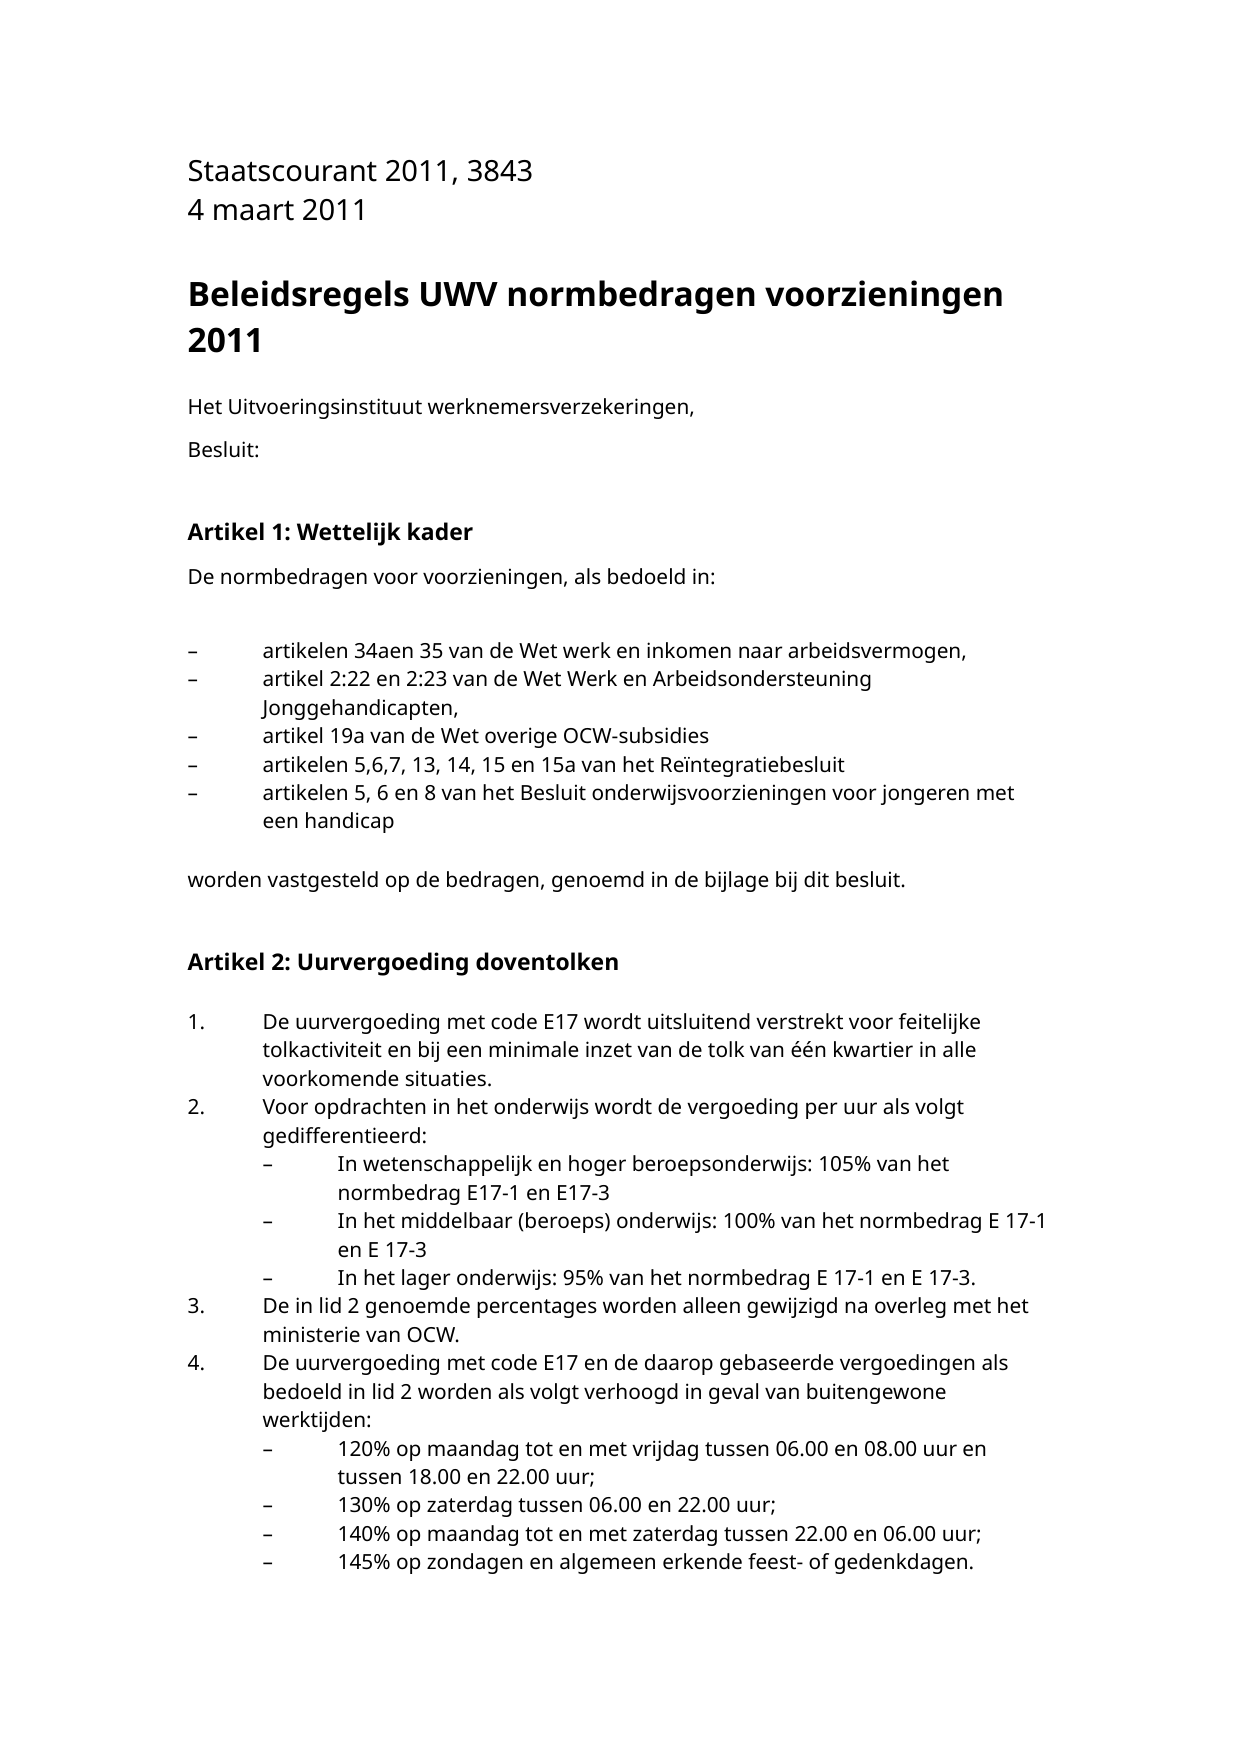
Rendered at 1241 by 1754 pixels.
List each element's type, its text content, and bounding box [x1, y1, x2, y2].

text worden vastgesteld op de bedragen, genoemd in de bijlage bij dit besluit. [187, 865, 1053, 893]
list 120% op maandag tot en met vrijdag tussen 06.00 en 08.00 uur en tussen 18.00 en 22.00 uur; [262, 1434, 1053, 1491]
list De uurvergoeding met code E17 wordt uitsluitend verstrekt voor feitelijke tolkactiviteit en bij een minimale inzet van de tolk van één kwartier in alle voorkomende situaties. [187, 1007, 1053, 1092]
list 130% op zaterdag tussen 06.00 en 22.00 uur; [262, 1491, 1053, 1519]
list De in lid 2 genoemde percentages worden alleen gewijzigd na overleg met het ministerie van OCW. [187, 1292, 1053, 1348]
list Voor opdrachten in het onderwijs wordt de vergoeding per uur als volgt gedifferentieerd: [187, 1092, 1053, 1149]
text Besluit: [187, 435, 1053, 464]
text De normbedragen voor voorzieningen, als bedoeld in: [187, 562, 1053, 591]
list artikel 2:22 en 2:23 van de Wet Werk en Arbeidsondersteuning Jonggehandicapten, [187, 664, 1053, 721]
list artikel 19a van de Wet overige OCW-subsidies [187, 721, 1053, 750]
subtitle Artikel 2: Uurvergoeding doventolken [187, 946, 1053, 977]
list artikelen 34aen 35 van de Wet werk en inkomen naar arbeidsvermogen, [187, 636, 1053, 664]
list In wetenschappelijk en hoger beroepsonderwijs: 105% van het normbedrag E17-1 en E17-3 [262, 1149, 1053, 1206]
text 4 maart 2011 [187, 190, 1053, 229]
list In het middelbaar (beroeps) onderwijs: 100% van het normbedrag E 17-1 en E 17-3 [262, 1206, 1053, 1263]
text Staatscourant 2011, 3843 [187, 150, 1053, 190]
list artikelen 5, 6 en 8 van het Besluit onderwijsvoorzieningen voor jongeren met een handicap [187, 778, 1053, 835]
subtitle Artikel 1: Wettelijk kader [187, 516, 1053, 547]
list 140% op maandag tot en met zaterdag tussen 22.00 en 06.00 uur; [262, 1519, 1053, 1547]
text Het Uitvoeringsinstituut werknemersverzekeringen, [187, 392, 1053, 420]
list artikelen 5,6,7, 13, 14, 15 en 15a van het Reïntegratiebesluit [187, 750, 1053, 778]
list De uurvergoeding met code E17 en de daarop gebaseerde vergoedingen als bedoeld in lid 2 worden als volgt verhoogd in geval van buitengewone werktijden: [187, 1348, 1053, 1434]
list 145% op zondagen en algemeen erkende feest- of gedenkdagen. [262, 1547, 1053, 1576]
list In het lager onderwijs: 95% van het normbedrag E 17-1 en E 17-3. [262, 1263, 1053, 1292]
subtitle Beleidsregels UWV normbedragen voorzieningen 2011 [187, 271, 1053, 362]
